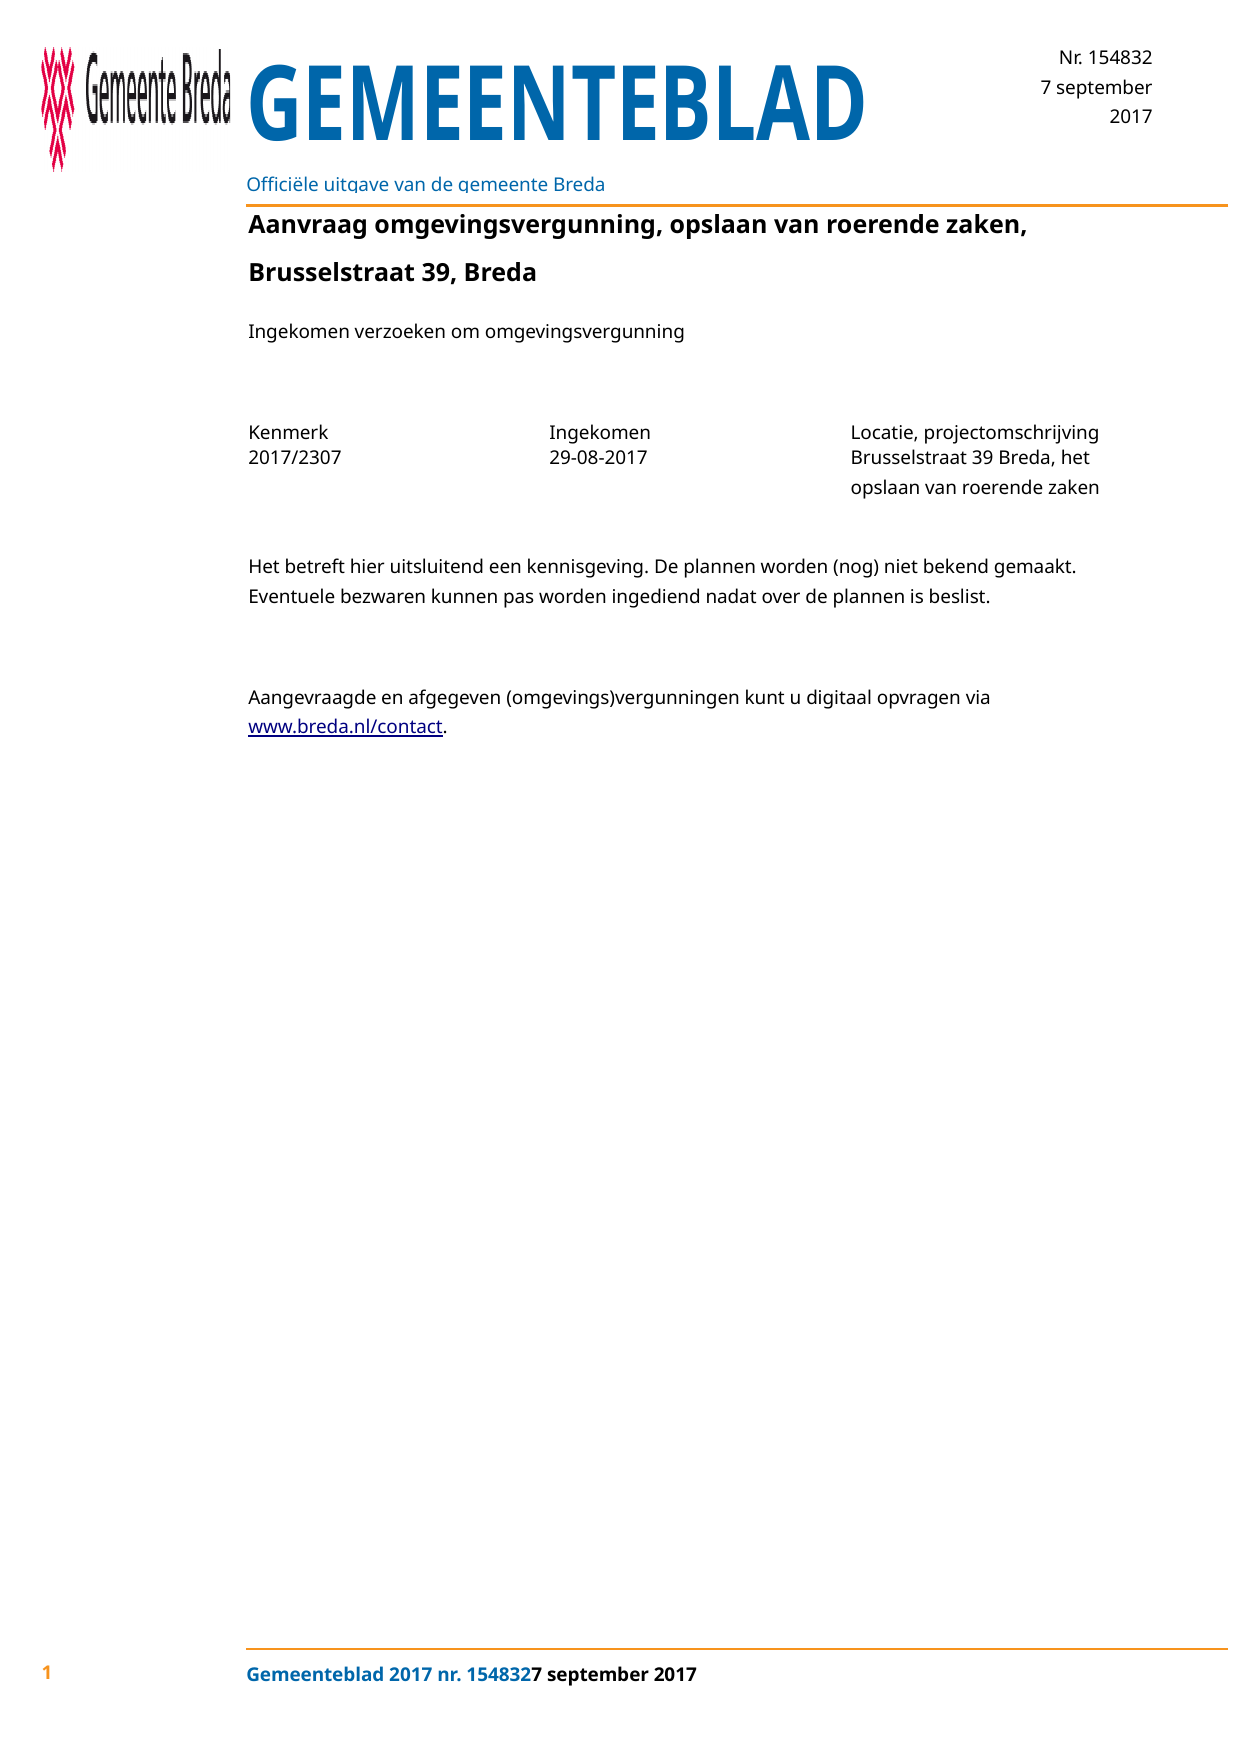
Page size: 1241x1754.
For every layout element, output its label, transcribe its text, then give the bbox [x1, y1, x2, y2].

picture [41, 47, 231, 172]
table_cell 29-08-2017 [549, 445, 850, 500]
table_cell 2017/2307 [248, 445, 549, 500]
table_header Ingekomen [549, 419, 850, 444]
text Ingekomen verzoeken om omgevingsvergunning [248, 318, 1152, 344]
table_header Kenmerk [248, 419, 549, 444]
text Het betreft hier uitsluitend een kennisgeving. De plannen worden (nog) niet bekend gemaakt. Eventuele bezwaren kunnen pas worden ingediend nadat over de plannen is beslist. [248, 553, 1152, 609]
text Aanvraag omgevingsvergunning, opslaan van roerende zaken, Brusselstraat 39, Breda [248, 207, 1152, 288]
text Aangevraagde en afgegeven (omgevings)vergunningen kunt u digitaal opvragen via www.breda.nl/contact. [248, 684, 1152, 739]
table_header Locatie, projectomschrijving [850, 419, 1152, 444]
table_cell Brusselstraat 39 Breda, het opslaan van roerende zaken [850, 445, 1152, 500]
